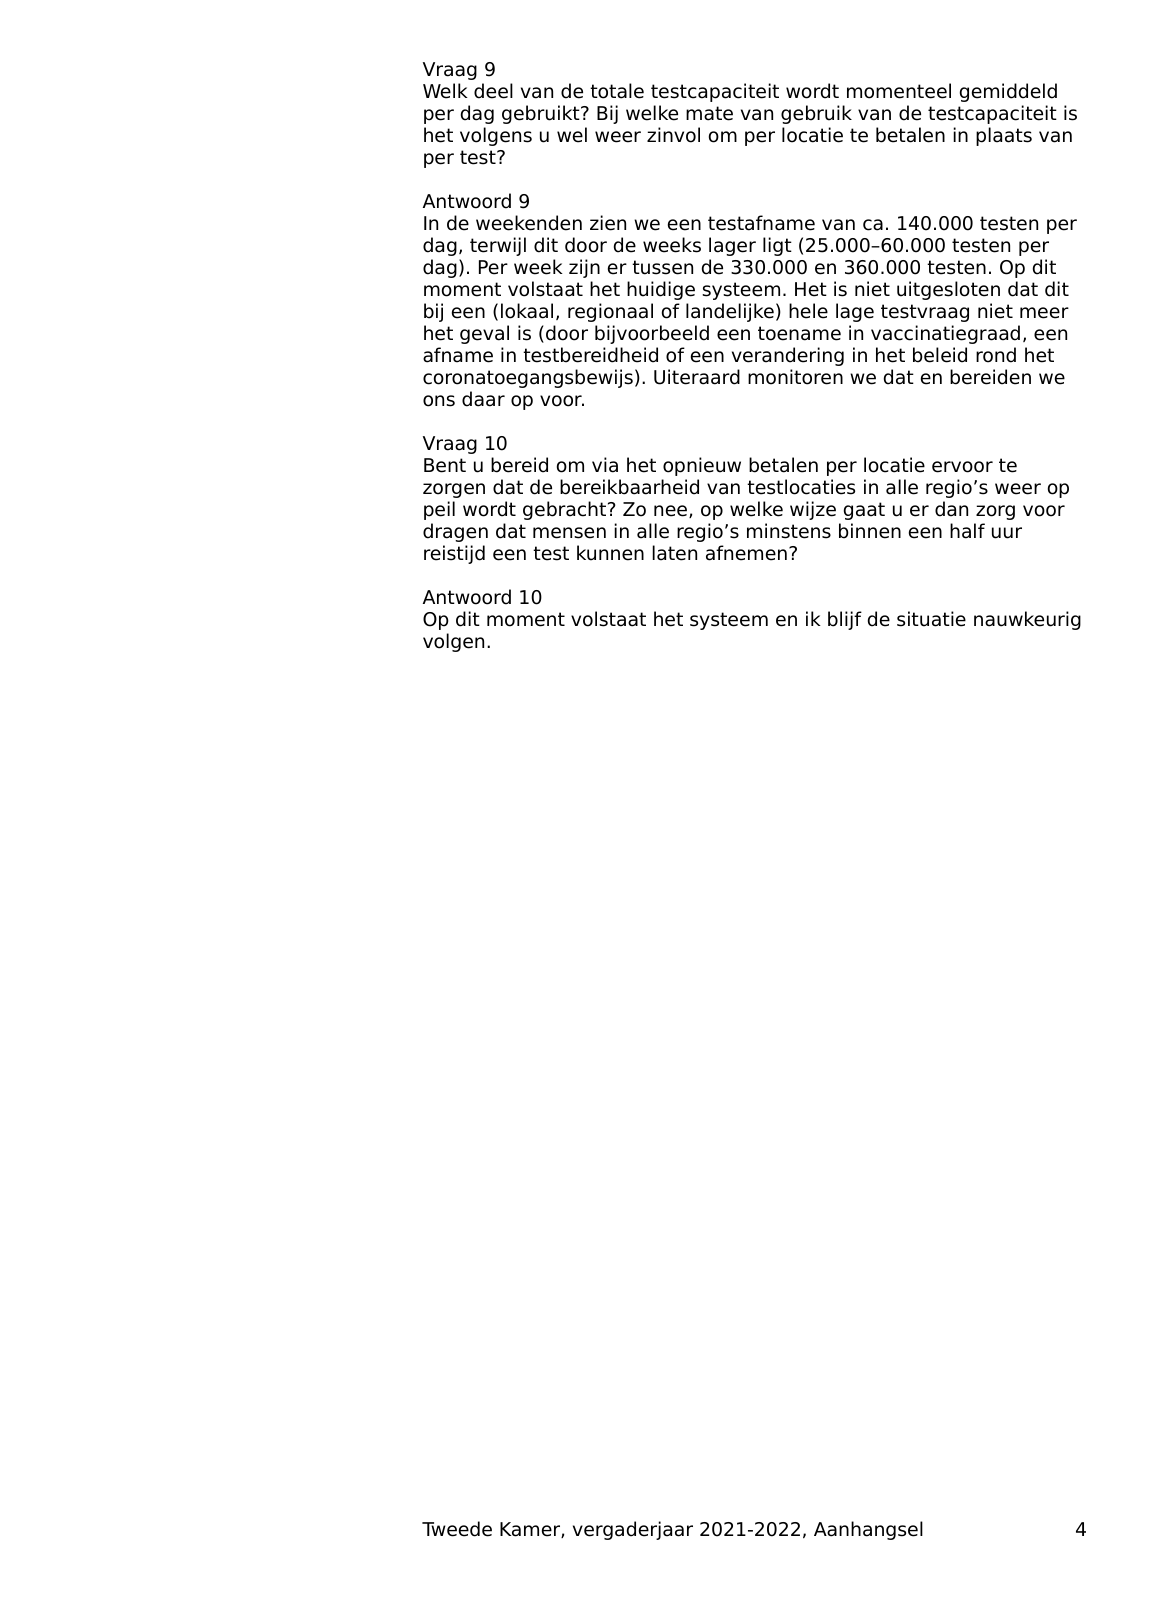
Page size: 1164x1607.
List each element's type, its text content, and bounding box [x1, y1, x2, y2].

text Vraag 9 [422, 59, 1087, 81]
text Vraag 10 [422, 433, 1087, 455]
text Welk deel van de totale testcapaciteit wordt momenteel gemiddeld per dag gebruikt? Bij welke mate van gebruik van de testcapaciteit is het volgens u wel weer zinvol om per locatie te betalen in plaats van per test? [422, 81, 1087, 169]
text Antwoord 9 [422, 191, 1087, 213]
text In de weekenden zien we een testafname van ca. 140.000 testen per dag, terwijl dit door de weeks lager ligt (25.000–60.000 testen per dag). Per week zijn er tussen de 330.000 en 360.000 testen. Op dit moment volstaat het huidige systeem. Het is niet uitgesloten dat dit bij een (lokaal, regionaal of landelijke) hele lage testvraag niet meer het geval is (door bijvoorbeeld een toename in vaccinatiegraad, een afname in testbereidheid of een verandering in het beleid rond het coronatoegangsbewijs). Uiteraard monitoren we dat en bereiden we ons daar op voor. [422, 213, 1087, 411]
text Op dit moment volstaat het systeem en ik blijf de situatie nauwkeurig volgen. [422, 609, 1087, 653]
text Antwoord 10 [422, 587, 1087, 609]
text Bent u bereid om via het opnieuw betalen per locatie ervoor te zorgen dat de bereikbaarheid van testlocaties in alle regio’s weer op peil wordt gebracht? Zo nee, op welke wijze gaat u er dan zorg voor dragen dat mensen in alle regio’s minstens binnen een half uur reistijd een test kunnen laten afnemen? [422, 455, 1087, 565]
